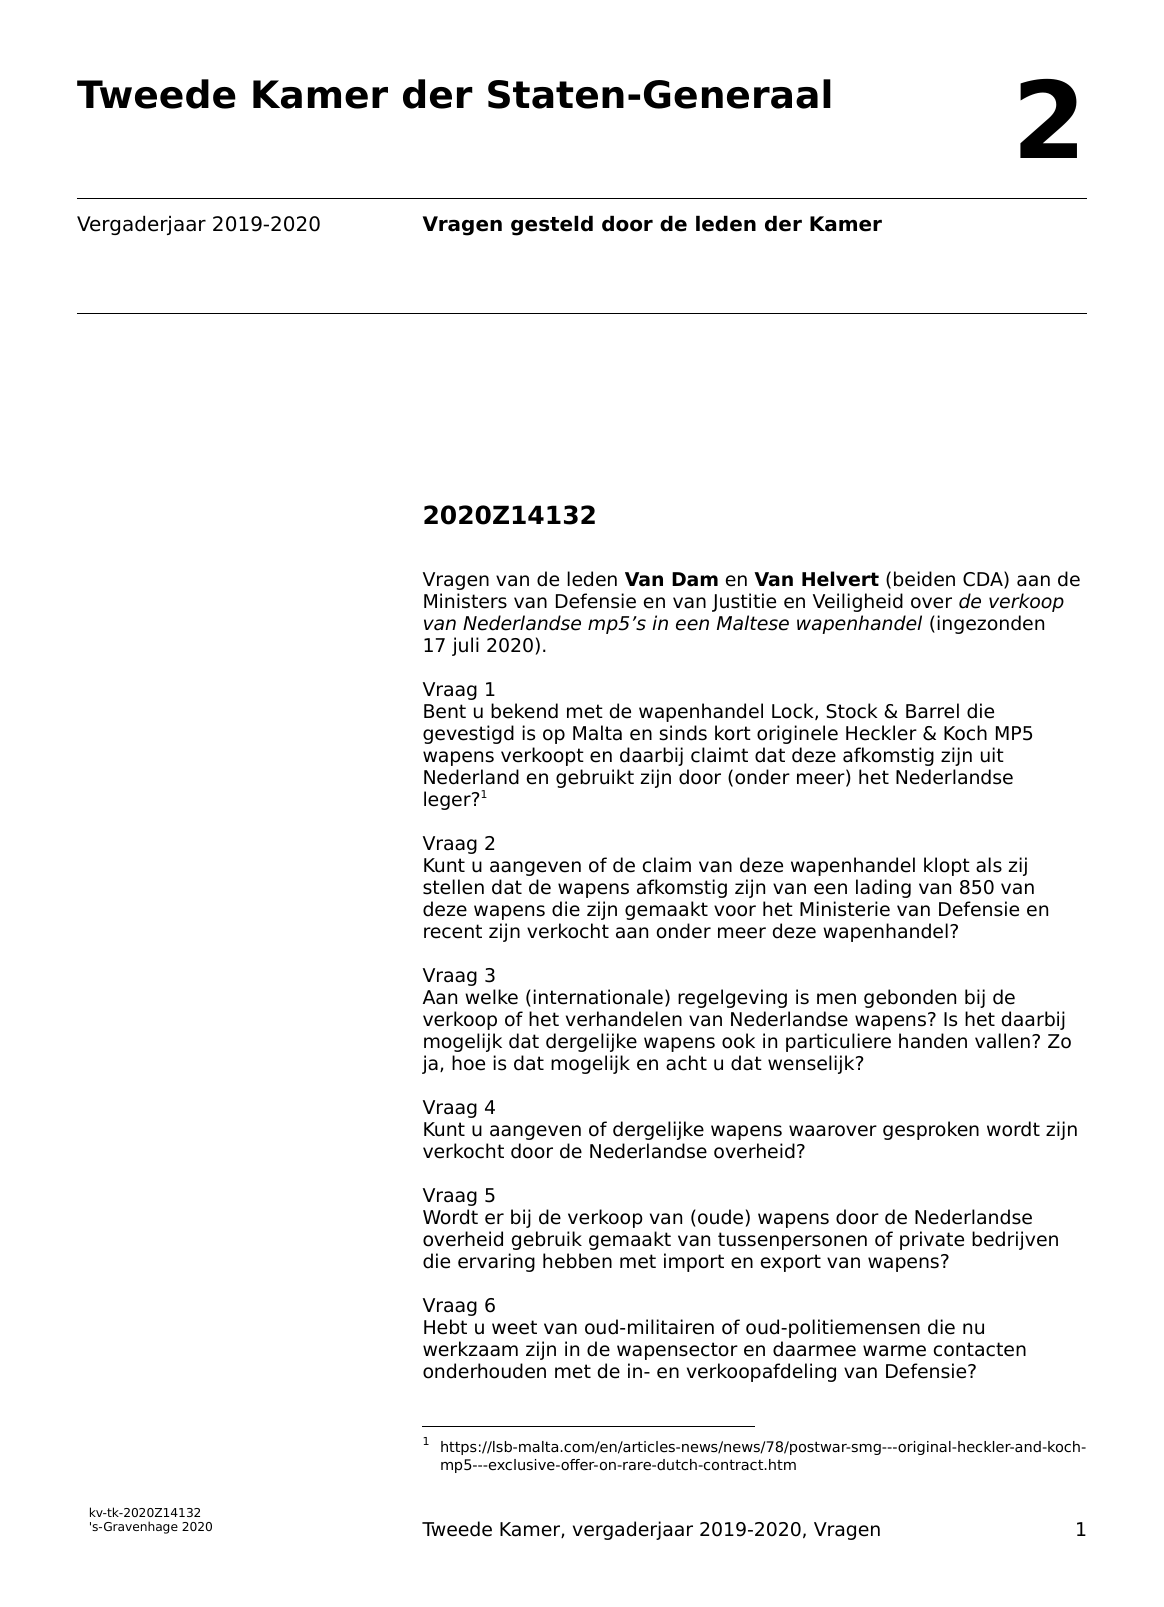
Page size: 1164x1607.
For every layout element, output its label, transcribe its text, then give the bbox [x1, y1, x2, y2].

text Vraag 6 [422, 1295, 1087, 1317]
text Hebt u weet van oud-militairen of oud-politiemensen die nu werkzaam zijn in de wapensector en daarmee warme contacten onderhouden met de in- en verkoopafdeling van Defensie? [422, 1317, 1087, 1383]
table_cell Vergaderjaar 2019-2020 [77, 199, 422, 313]
text Vraag 5 [422, 1185, 1087, 1207]
text Aan welke (internationale) regelgeving is men gebonden bij de verkoop of het verhandelen van Nederlandse wapens? Is het daarbij mogelijk dat dergelijke wapens ook in particuliere handen vallen? Zo ja, hoe is dat mogelijk en acht u dat wenselijk? [422, 987, 1087, 1075]
text 2020Z14132 [422, 501, 1087, 531]
text Vraag 1 [422, 679, 1087, 701]
text Kunt u aangeven of de claim van deze wapenhandel klopt als zij stellen dat de wapens afkomstig zijn van een lading van 850 van deze wapens die zijn gemaakt voor het Ministerie van Defensie en recent zijn verkocht aan onder meer deze wapenhandel? [422, 855, 1087, 943]
text Bent u bekend met de wapenhandel Lock, Stock & Barrel die gevestigd is op Malta en sinds kort originele Heckler & Koch MP5 wapens verkoopt en daarbij claimt dat deze afkomstig zijn uit Nederland en gebruikt zijn door (onder meer) het Nederlandse leger? [422, 701, 1087, 811]
text Kunt u aangeven of dergelijke wapens waarover gesproken wordt zijn verkocht door de Nederlandse overheid? [422, 1119, 1087, 1163]
text kv-tk-2020Z14132 [88, 1506, 323, 1520]
table_cell Vragen gesteld door de leden der Kamer [422, 199, 1087, 313]
text Wordt er bij de verkoop van (oude) wapens door de Nederlandse overheid gebruik gemaakt van tussenpersonen of private bedrijven die ervaring hebben met import en export van wapens? [422, 1207, 1087, 1273]
text https://lsb-malta.com/en/articles-news/news/78/postwar-smg---original-heckler-and-koch-mp5---exclusive-offer-on-rare-dutch-contract.htm [422, 1435, 1087, 1474]
text 's-Gravenhage 2020 [88, 1520, 323, 1534]
text Vraag 3 [422, 965, 1087, 987]
table_header Tweede Kamer der Staten-Generaal [77, 59, 886, 198]
text Vraag 2 [422, 833, 1087, 855]
text Vragen van de leden Van Dam en Van Helvert (beiden CDA) aan de Ministers van Defensie en van Justitie en Veiligheid over de verkoop van Nederlandse mp5’s in een Maltese wapenhandel (ingezonden 17 juli 2020). [422, 569, 1087, 657]
text Vraag 4 [422, 1097, 1087, 1119]
table_header 2 [886, 59, 1087, 198]
